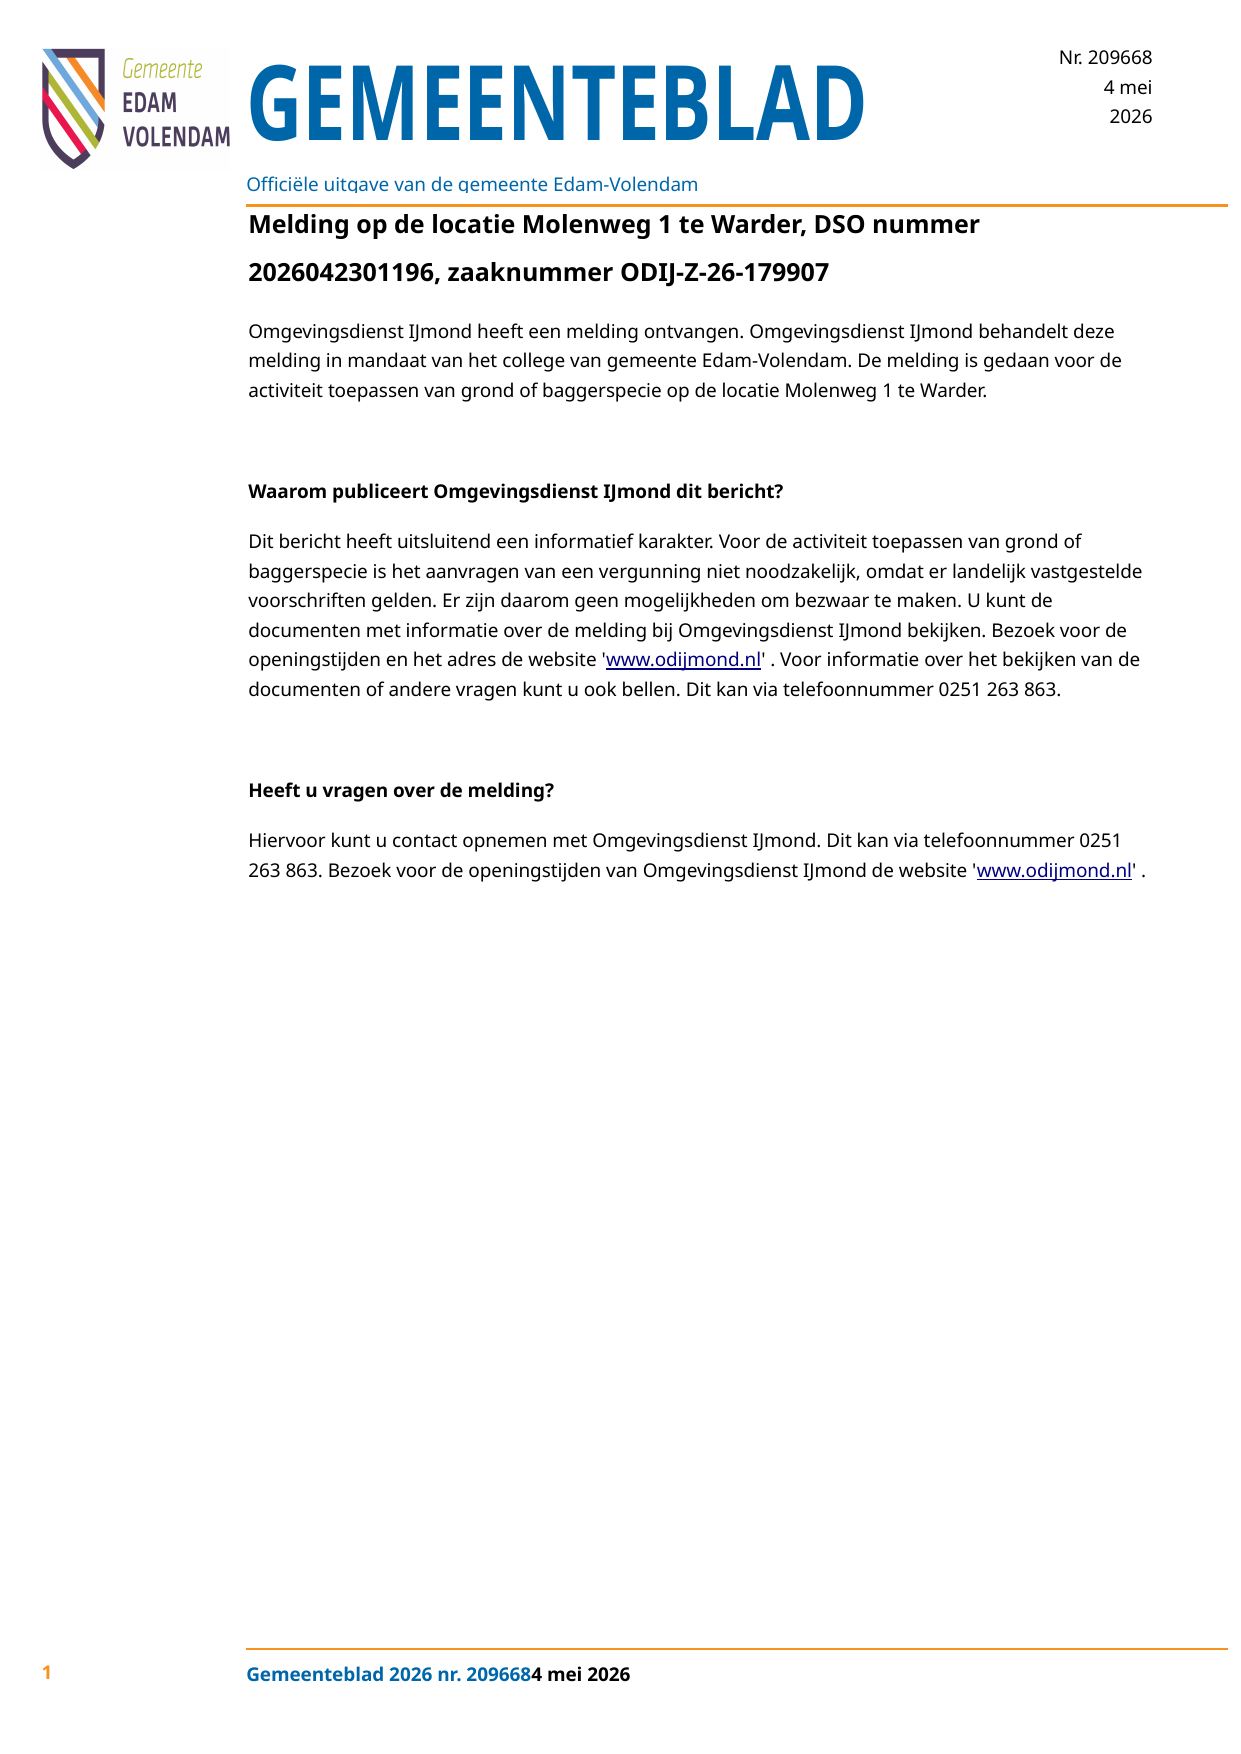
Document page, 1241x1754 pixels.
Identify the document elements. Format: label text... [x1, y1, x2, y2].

text Dit bericht heeft uitsluitend een informatief karakter. Voor de activiteit toepassen van grond of baggerspecie is het aanvragen van een vergunning niet noodzakelijk, omdat er landelijk vastgestelde voorschriften gelden. Er zijn daarom geen mogelijkheden om bezwaar te maken. U kunt de documenten met informatie over de melding bij Omgevingsdienst IJmond bekijken. Bezoek voor de openingstijden en het adres de website 'www.odijmond.nl' . Voor informatie over het bekijken van de documenten of andere vragen kunt u ook bellen. Dit kan via telefoonnummer 0251 263 863. [248, 528, 1152, 702]
text Waarom publiceert Omgevingsdienst IJmond dit bericht? [248, 478, 1152, 504]
text Hiervoor kunt u contact opnemen met Omgevingsdienst IJmond. Dit kan via telefoonnummer 0251 263 863. Bezoek voor de openingstijden van Omgevingsdienst IJmond de website 'www.odijmond.nl' . [248, 827, 1152, 883]
text Heeft u vragen over de melding? [248, 777, 1152, 803]
text Melding op de locatie Molenweg 1 te Warder, DSO nummer 2026042301196, zaaknummer ODIJ-Z-26-179907 [248, 207, 1152, 288]
text Omgevingsdienst IJmond heeft een melding ontvangen. Omgevingsdienst IJmond behandelt deze melding in mandaat van het college van gemeente Edam-Volendam. De melding is gedaan voor de activiteit toepassen van grond of baggerspecie op de locatie Molenweg 1 te Warder. [248, 318, 1152, 403]
picture [41, 47, 231, 172]
